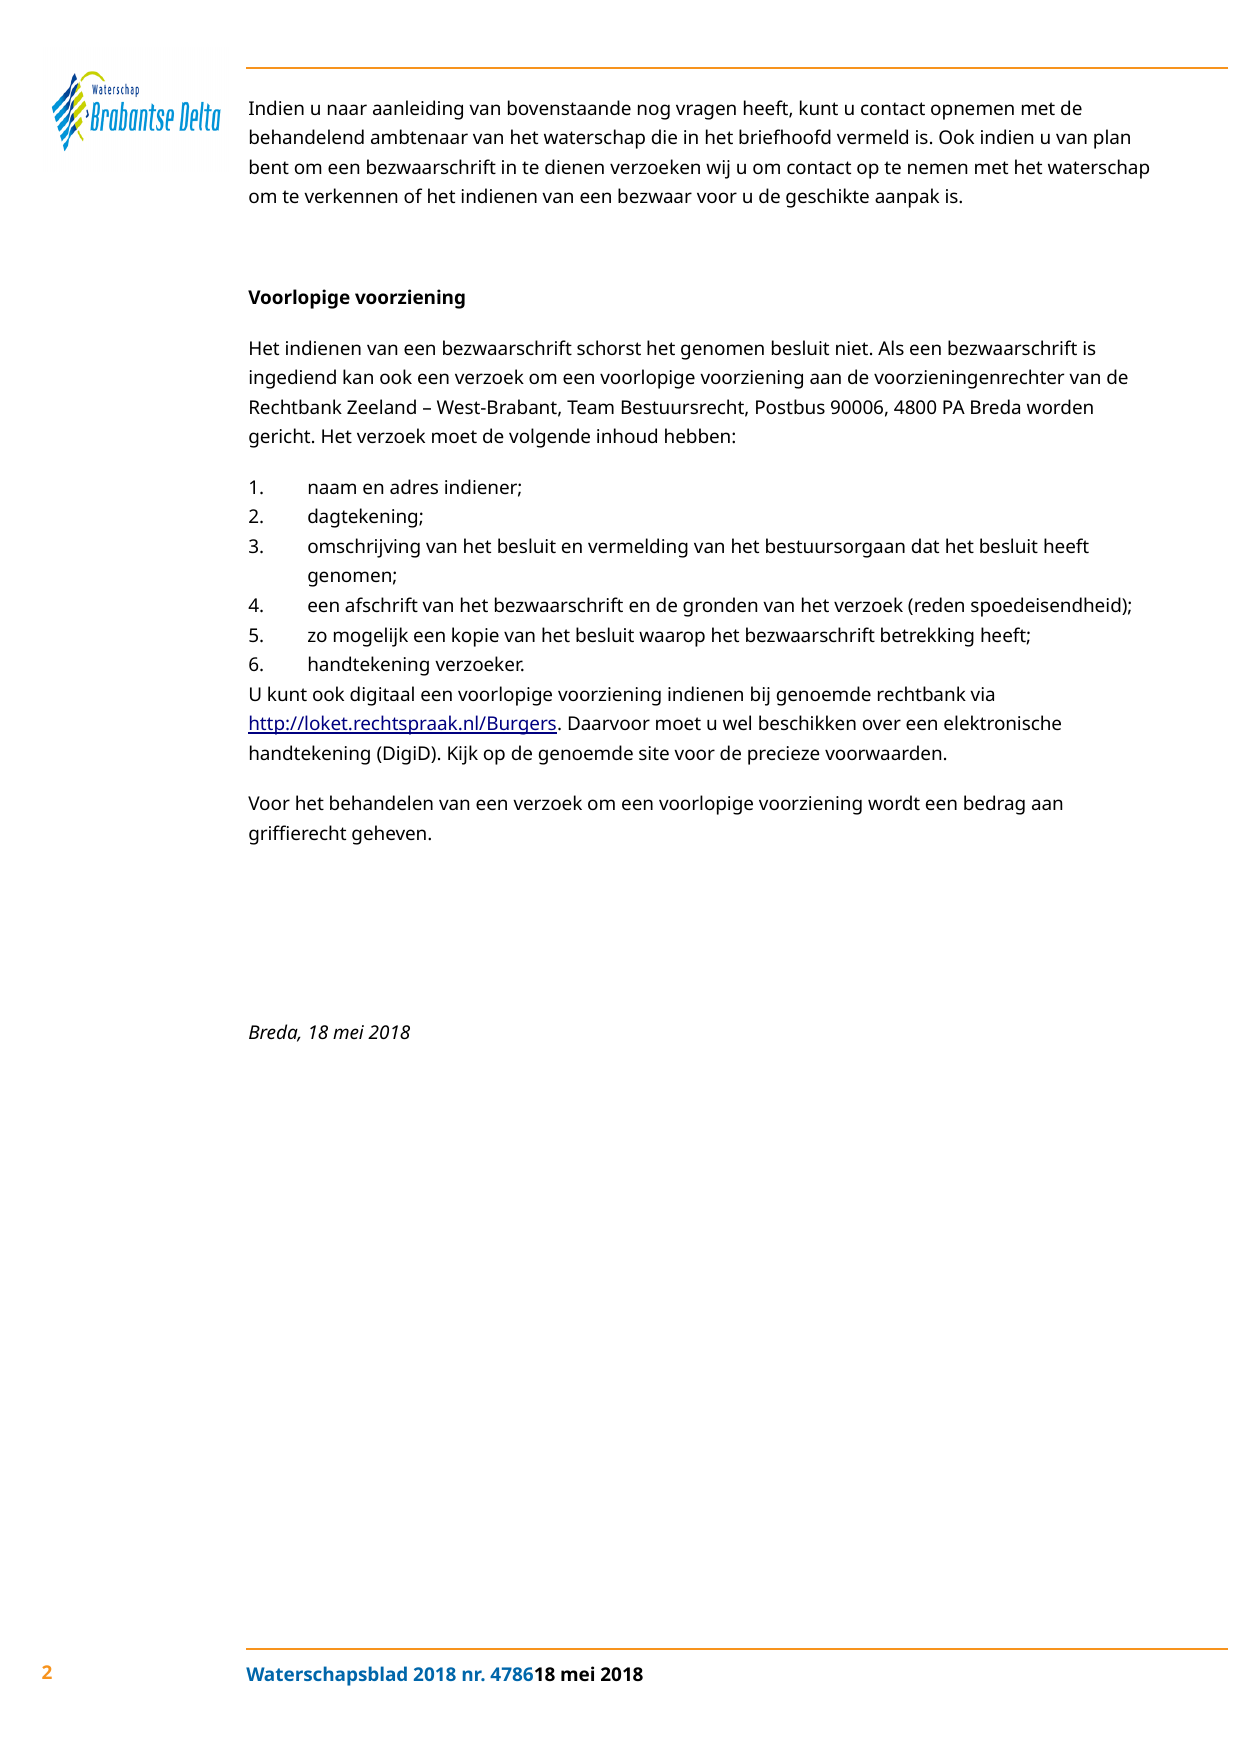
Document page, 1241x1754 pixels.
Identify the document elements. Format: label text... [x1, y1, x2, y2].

text Het indienen van een bezwaarschrift schorst het genomen besluit niet. Als een bezwaarschrift is ingediend kan ook een verzoek om een voorlopige voorziening aan de voorzieningenrechter van de Rechtbank Zeeland – West-Brabant, Team Bestuursrecht, Postbus 90006, 4800 PA Breda worden gericht. Het verzoek moet de volgende inhoud hebben: [248, 335, 1152, 449]
picture [41, 47, 231, 172]
list zo mogelijk een kopie van het besluit waarop het bezwaarschrift betrekking heeft; [248, 622, 1152, 648]
list naam en adres indiener; [248, 474, 1152, 500]
list omschrijving van het besluit en vermelding van het bestuursorgaan dat het besluit heeft genomen; [248, 533, 1152, 588]
list handtekening verzoeker. [248, 651, 1152, 677]
text Voor het behandelen van een verzoek om een voorlopige voorziening wordt een bedrag aan griffierecht geheven. [248, 791, 1152, 846]
text U kunt ook digitaal een voorlopige voorziening indienen bij genoemde rechtbank via http://loket.rechtspraak.nl/Burgers. Daarvoor moet u wel beschikken over een elektronische handtekening (DigiD). Kijk op de genoemde site voor de precieze voorwaarden. [248, 681, 1152, 766]
text Voorlopige voorziening [248, 284, 1152, 310]
text Breda, 18 mei 2018 [248, 1019, 1152, 1045]
text Indien u naar aanleiding van bovenstaande nog vragen heeft, kunt u contact opnemen met de behandelend ambtenaar van het waterschap die in het briefhoofd vermeld is. Ook indien u van plan bent om een bezwaarschrift in te dienen verzoeken wij u om contact op te nemen met het waterschap om te verkennen of het indienen van een bezwaar voor u de geschikte aanpak is. [248, 95, 1152, 209]
list dagtekening; [248, 503, 1152, 529]
list een afschrift van het bezwaarschrift en de gronden van het verzoek (reden spoedeisendheid); [248, 592, 1152, 618]
